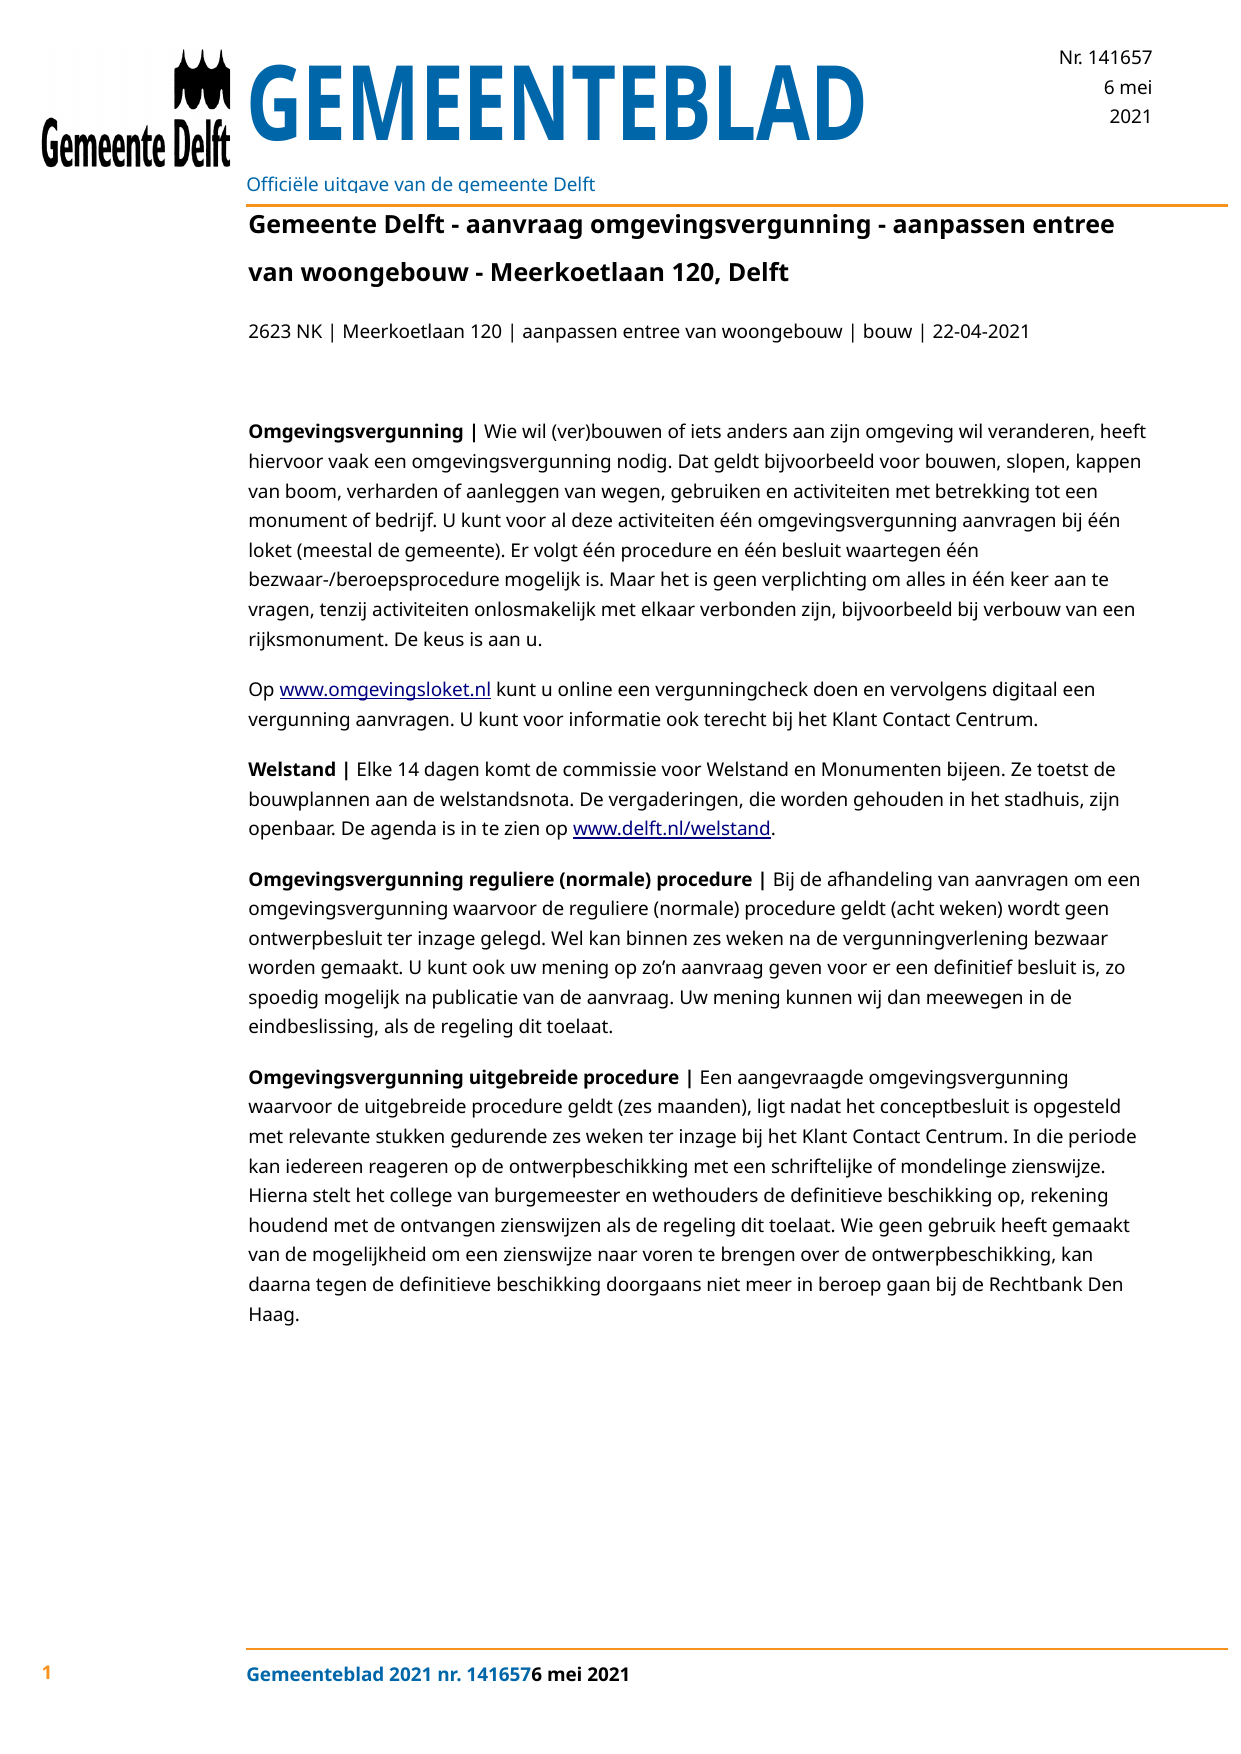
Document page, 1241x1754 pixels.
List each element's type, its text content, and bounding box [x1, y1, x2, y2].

text Omgevingsvergunning uitgebreide procedure | Een aangevraagde omgevingsvergunning waarvoor de uitgebreide procedure geldt (zes maanden), ligt nadat het conceptbesluit is opgesteld met relevante stukken gedurende zes weken ter inzage bij het Klant Contact Centrum. In die periode kan iedereen reageren op de ontwerpbeschikking met een schriftelijke of mondelinge zienswijze. Hierna stelt het college van burgemeester en wethouders de definitieve beschikking op, rekening houdend met de ontvangen zienswijzen als de regeling dit toelaat. Wie geen gebruik heeft gemaakt van de mogelijkheid om een zienswijze naar voren te brengen over de ontwerpbeschikking, kan daarna tegen de definitieve beschikking doorgaans niet meer in beroep gaan bij de Rechtbank Den Haag. [248, 1064, 1152, 1327]
text Omgevingsvergunning reguliere (normale) procedure | Bij de afhandeling van aanvragen om een omgevingsvergunning waarvoor de reguliere (normale) procedure geldt (acht weken) wordt geen ontwerpbesluit ter inzage gelegd. Wel kan binnen zes weken na de vergunningverlening bezwaar worden gemaakt. U kunt ook uw mening op zo’n aanvraag geven voor er een definitief besluit is, zo spoedig mogelijk na publicatie van de aanvraag. Uw mening kunnen wij dan meewegen in de eindbeslissing, als de regeling dit toelaat. [248, 866, 1152, 1039]
picture [41, 47, 231, 172]
text Omgevingsvergunning | Wie wil (ver)bouwen of iets anders aan zijn omgeving wil veranderen, heeft hiervoor vaak een omgevingsvergunning nodig. Dat geldt bijvoorbeeld voor bouwen, slopen, kappen van boom, verharden of aanleggen van wegen, gebruiken en activiteiten met betrekking tot een monument of bedrijf. U kunt voor al deze activiteiten één omgevingsvergunning aanvragen bij één loket (meestal de gemeente). Er volgt één procedure en één besluit waartegen één bezwaar-/beroepsprocedure mogelijk is. Maar het is geen verplichting om alles in één keer aan te vragen, tenzij activiteiten onlosmakelijk met elkaar verbonden zijn, bijvoorbeeld bij verbouw van een rijksmonument. De keus is aan u. [248, 419, 1152, 652]
text 2623 NK | Meerkoetlaan 120 | aanpassen entree van woongebouw | bouw | 22-04-2021 [248, 318, 1152, 344]
text Op www.omgevingsloket.nl kunt u online een vergunningcheck doen en vervolgens digitaal een vergunning aanvragen. U kunt voor informatie ook terecht bij het Klant Contact Centrum. [248, 676, 1152, 732]
text Gemeente Delft - aanvraag omgevingsvergunning - aanpassen entree van woongebouw - Meerkoetlaan 120, Delft [248, 207, 1152, 288]
text Welstand | Elke 14 dagen komt de commissie voor Welstand en Monumenten bijeen. Ze toetst de bouwplannen aan de welstandsnota. De vergaderingen, die worden gehouden in het stadhuis, zijn openbaar. De agenda is in te zien op www.delft.nl/welstand. [248, 756, 1152, 841]
